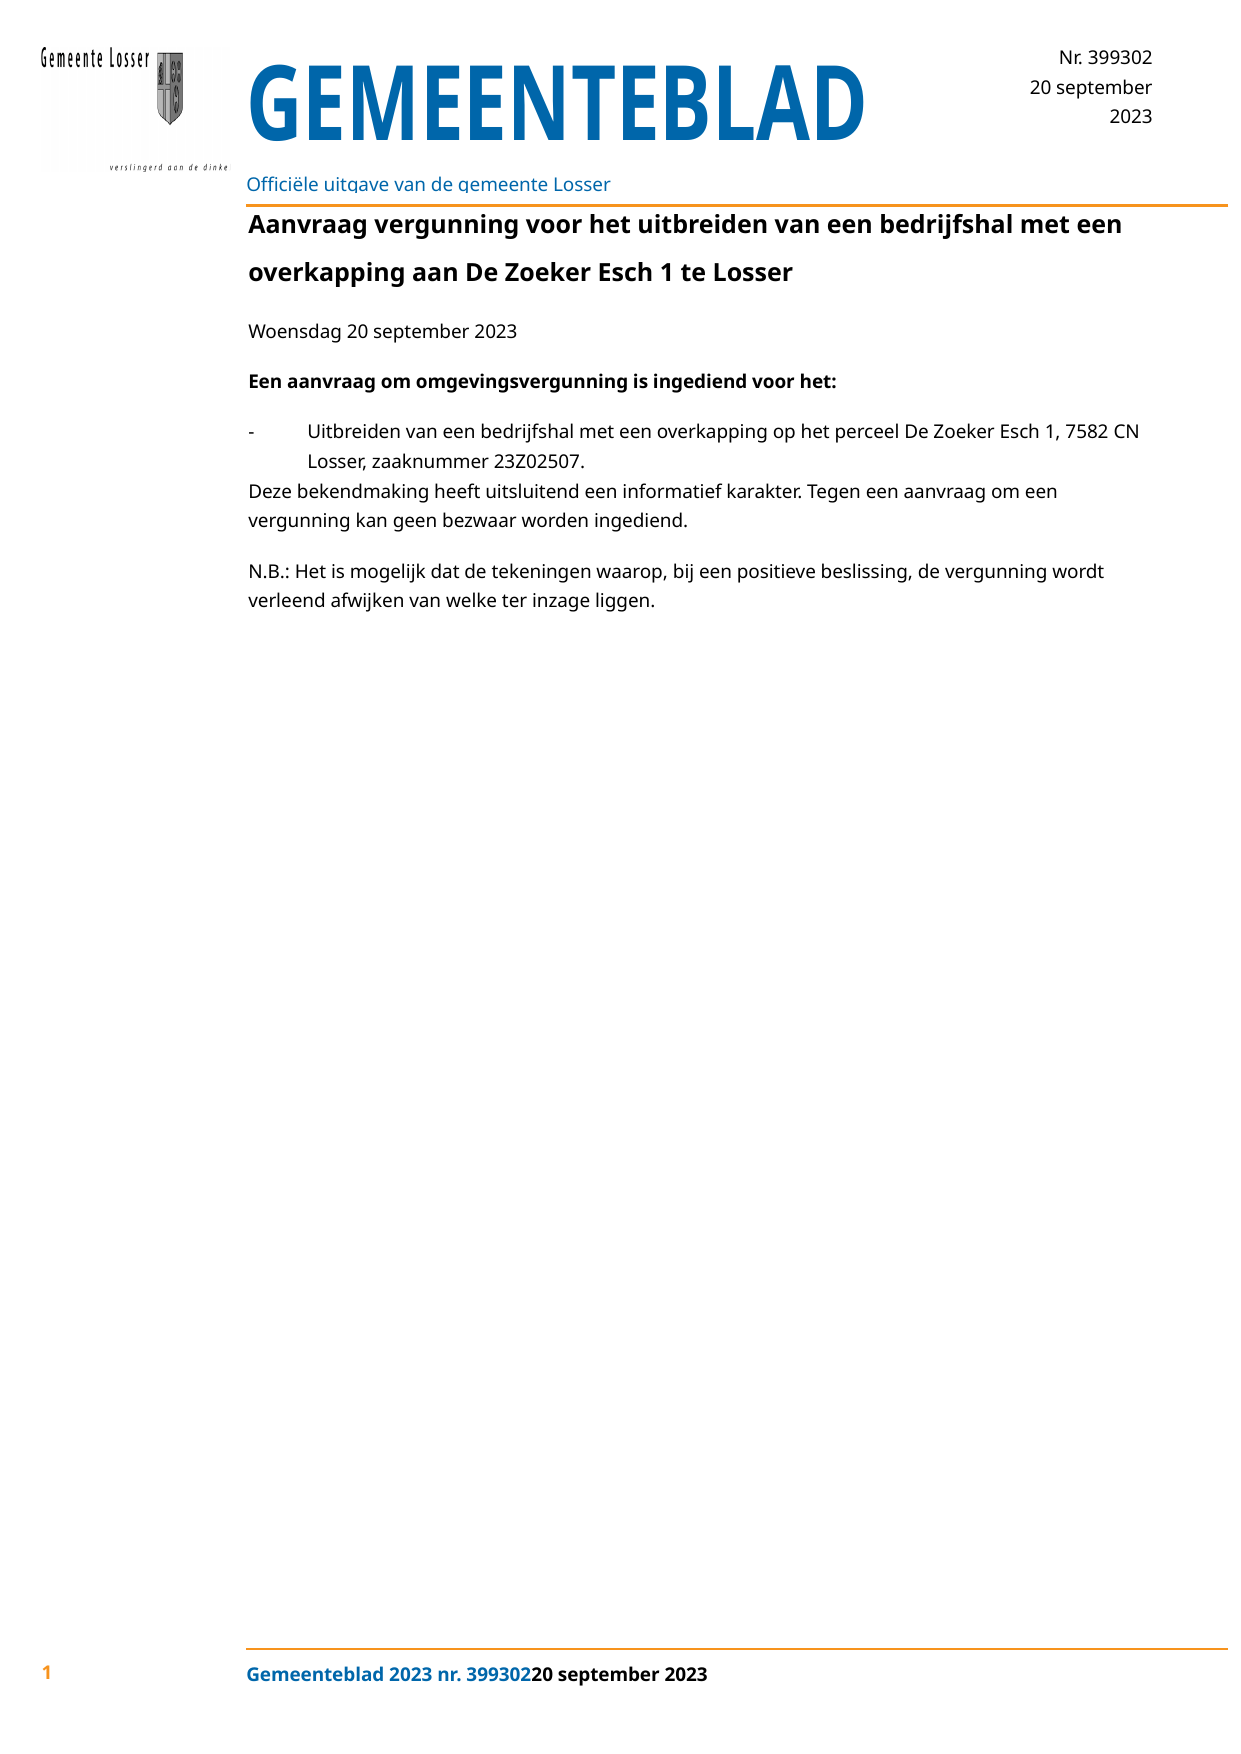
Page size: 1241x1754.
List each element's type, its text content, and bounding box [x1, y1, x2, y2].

text Een aanvraag om omgevingsvergunning is ingediend voor het: [248, 368, 1152, 394]
text N.B.: Het is mogelijk dat de tekeningen waarop, bij een positieve beslissing, de vergunning wordt verleend afwijken van welke ter inzage liggen. [248, 558, 1152, 613]
text Woensdag 20 september 2023 [248, 318, 1152, 344]
text Deze bekendmaking heeft uitsluitend een informatief karakter. Tegen een aanvraag om een vergunning kan geen bezwaar worden ingediend. [248, 478, 1152, 533]
list Uitbreiden van een bedrijfshal met een overkapping op het perceel De Zoeker Esch 1, 7582 CN Losser, zaaknummer 23Z02507. [248, 419, 1152, 474]
picture [41, 47, 231, 172]
text Aanvraag vergunning voor het uitbreiden van een bedrijfshal met een overkapping aan De Zoeker Esch 1 te Losser [248, 207, 1152, 288]
